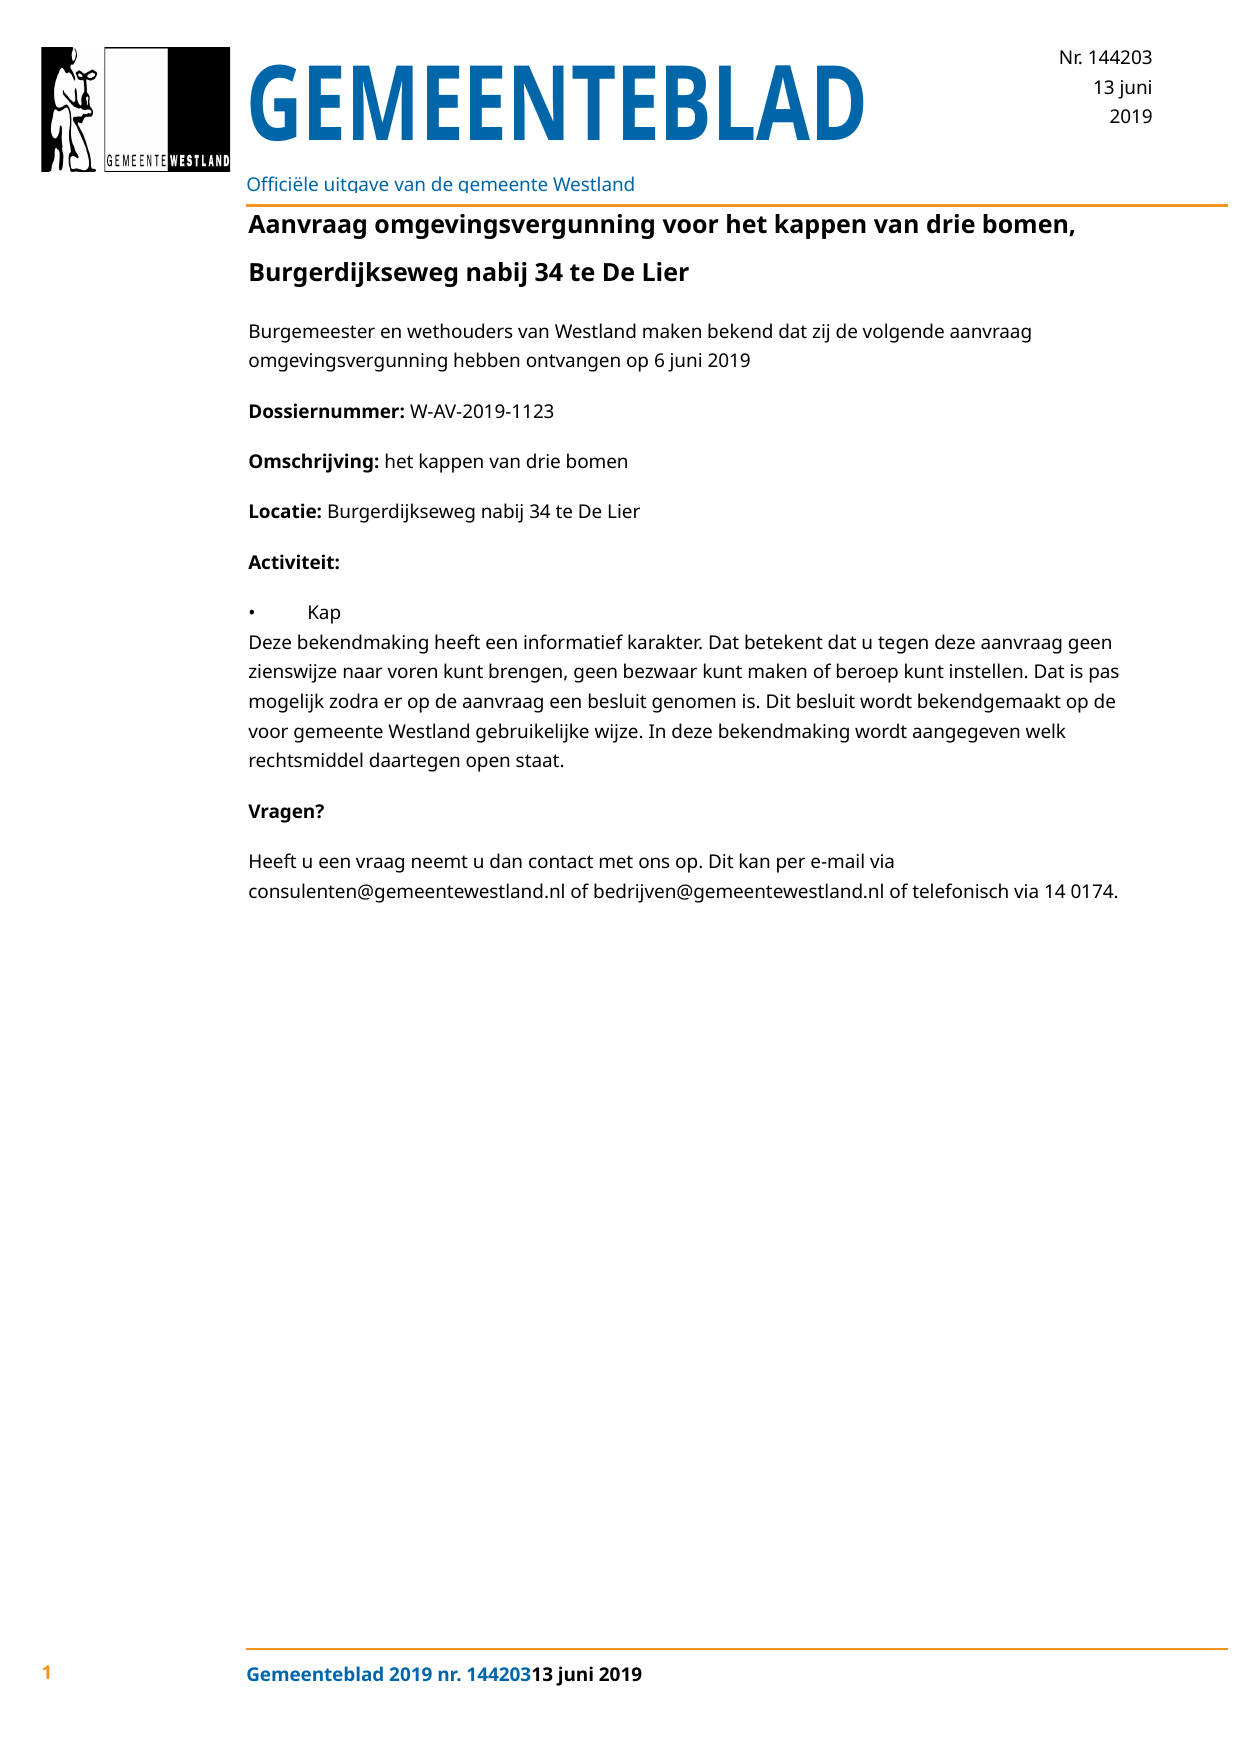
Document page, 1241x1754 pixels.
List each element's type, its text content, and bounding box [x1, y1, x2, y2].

text Deze bekendmaking heeft een informatief karakter. Dat betekent dat u tegen deze aanvraag geen zienswijze naar voren kunt brengen, geen bezwaar kunt maken of beroep kunt instellen. Dat is pas mogelijk zodra er op de aanvraag een besluit genomen is. Dit besluit wordt bekendgemaakt op de voor gemeente Westland gebruikelijke wijze. In deze bekendmaking wordt aangegeven welk rechtsmiddel daartegen open staat. [248, 629, 1152, 773]
text Activiteit: [248, 549, 1152, 575]
text Locatie: Burgerdijkseweg nabij 34 te De Lier [248, 499, 1152, 524]
text Heeft u een vraag neemt u dan contact met ons op. Dit kan per e-mail via consulenten@gemeentewestland.nl of bedrijven@gemeentewestland.nl of telefonisch via 14 0174. [248, 848, 1152, 904]
text Vragen? [248, 798, 1152, 824]
text Aanvraag omgevingsvergunning voor het kappen van drie bomen, Burgerdijkseweg nabij 34 te De Lier [248, 207, 1152, 288]
picture [41, 47, 231, 172]
text Dossiernummer: W-AV-2019-1123 [248, 398, 1152, 424]
text Omschrijving: het kappen van drie bomen [248, 448, 1152, 474]
text Burgemeester en wethouders van Westland maken bekend dat zij de volgende aanvraag omgevingsvergunning hebben ontvangen op 6 juni 2019 [248, 318, 1152, 373]
list Kap [248, 599, 1152, 625]
